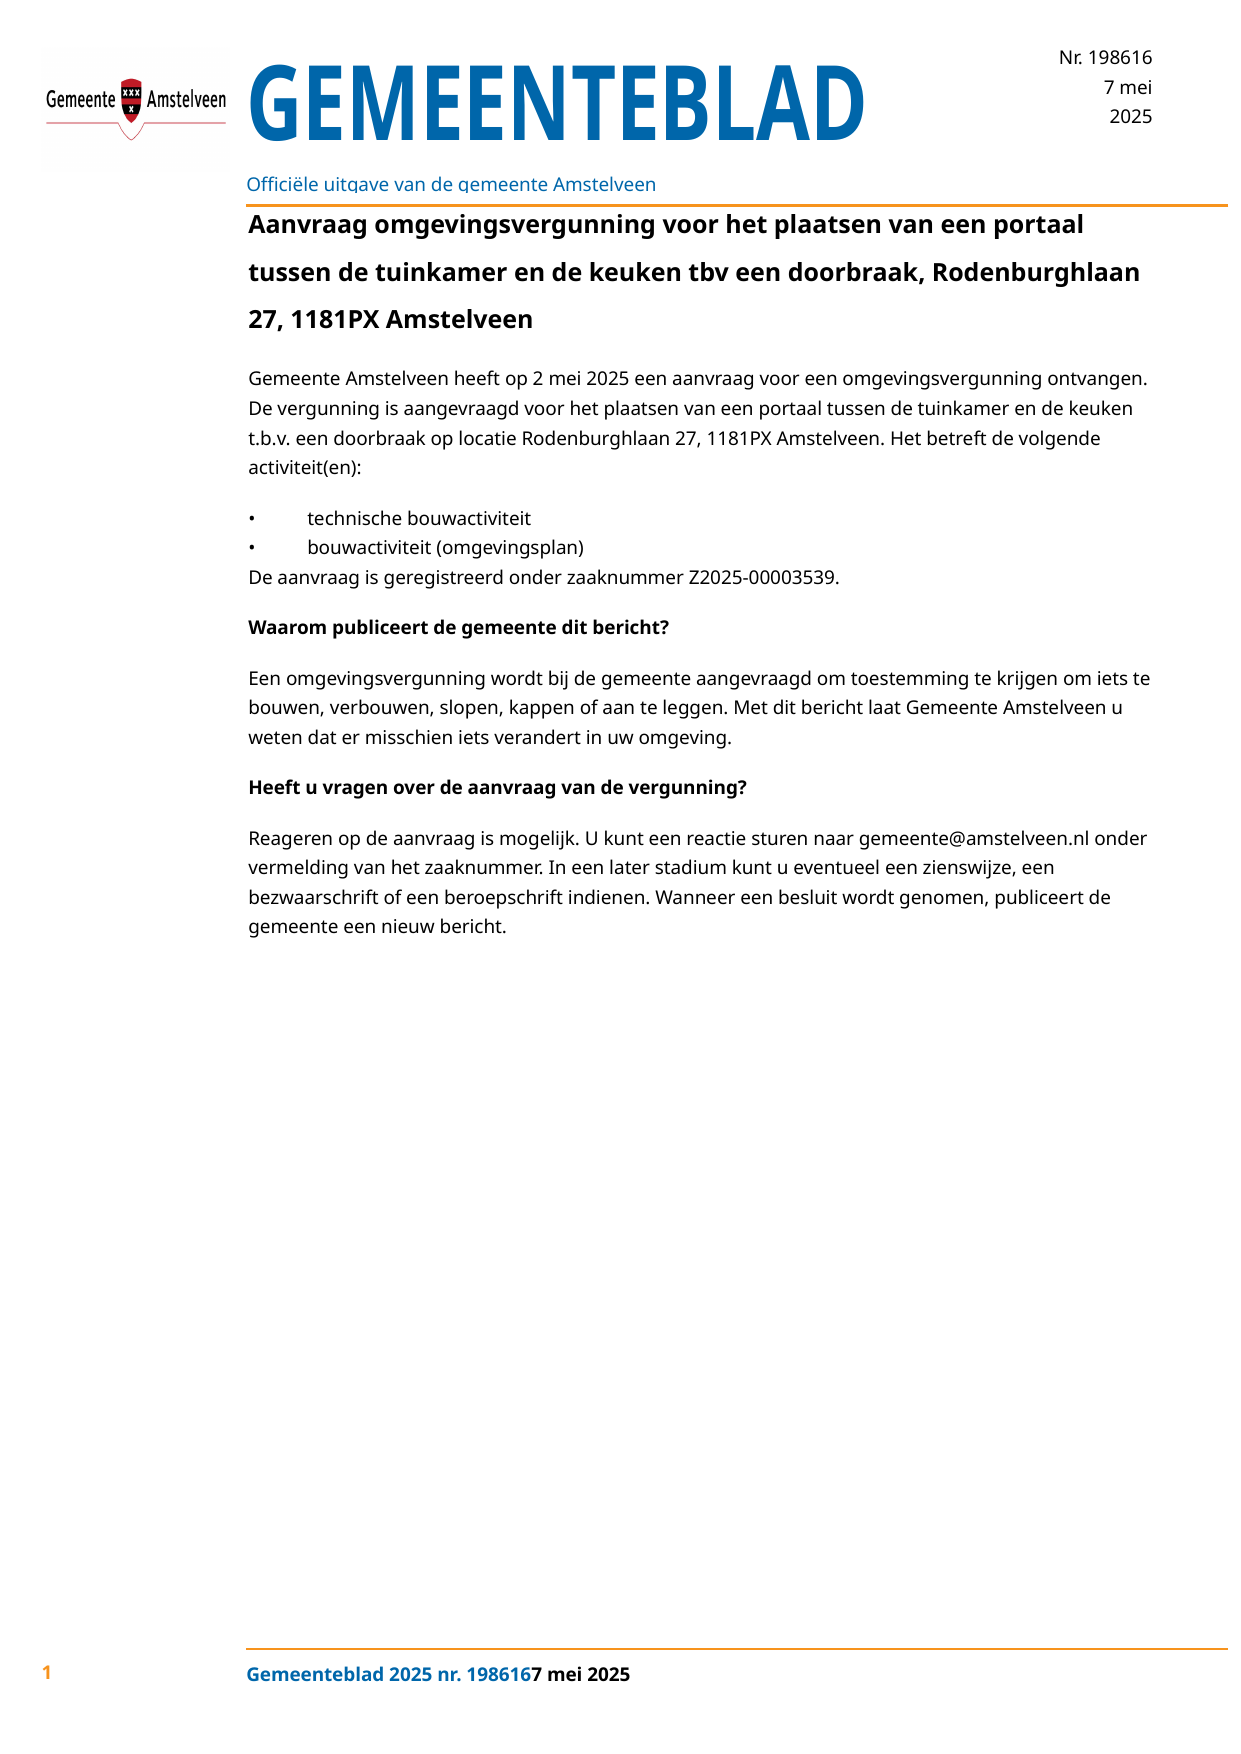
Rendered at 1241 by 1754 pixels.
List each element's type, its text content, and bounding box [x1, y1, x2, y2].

text Aanvraag omgevingsvergunning voor het plaatsen van een portaal tussen de tuinkamer en de keuken tbv een doorbraak, Rodenburghlaan 27, 1181PX Amstelveen [248, 207, 1152, 336]
text De aanvraag is geregistreerd onder zaaknummer Z2025-00003539. [248, 564, 1152, 589]
text Heeft u vragen over de aanvraag van de vergunning? [248, 774, 1152, 800]
text Waarom publiceert de gemeente dit bericht? [248, 614, 1152, 640]
text Reageren op de aanvraag is mogelijk. U kunt een reactie sturen naar gemeente@amstelveen.nl onder vermelding van het zaaknummer. In een later stadium kunt u eventueel een zienswijze, een bezwaarschrift of een beroepschrift indienen. Wanneer een besluit wordt genomen, publiceert de gemeente een nieuw bericht. [248, 825, 1152, 939]
text Een omgevingsvergunning wordt bij de gemeente aangevraagd om toestemming te krijgen om iets te bouwen, verbouwen, slopen, kappen of aan te leggen. Met dit bericht laat Gemeente Amstelveen u weten dat er misschien iets verandert in uw omgeving. [248, 665, 1152, 749]
list bouwactiviteit (omgevingsplan) [248, 534, 1152, 560]
list technische bouwactiviteit [248, 505, 1152, 530]
picture [41, 47, 231, 172]
text Gemeente Amstelveen heeft op 2 mei 2025 een aanvraag voor een omgevingsvergunning ontvangen. De vergunning is aangevraagd voor het plaatsen van een portaal tussen de tuinkamer en de keuken t.b.v. een doorbraak op locatie Rodenburghlaan 27, 1181PX Amstelveen. Het betreft de volgende activiteit(en): [248, 366, 1152, 480]
